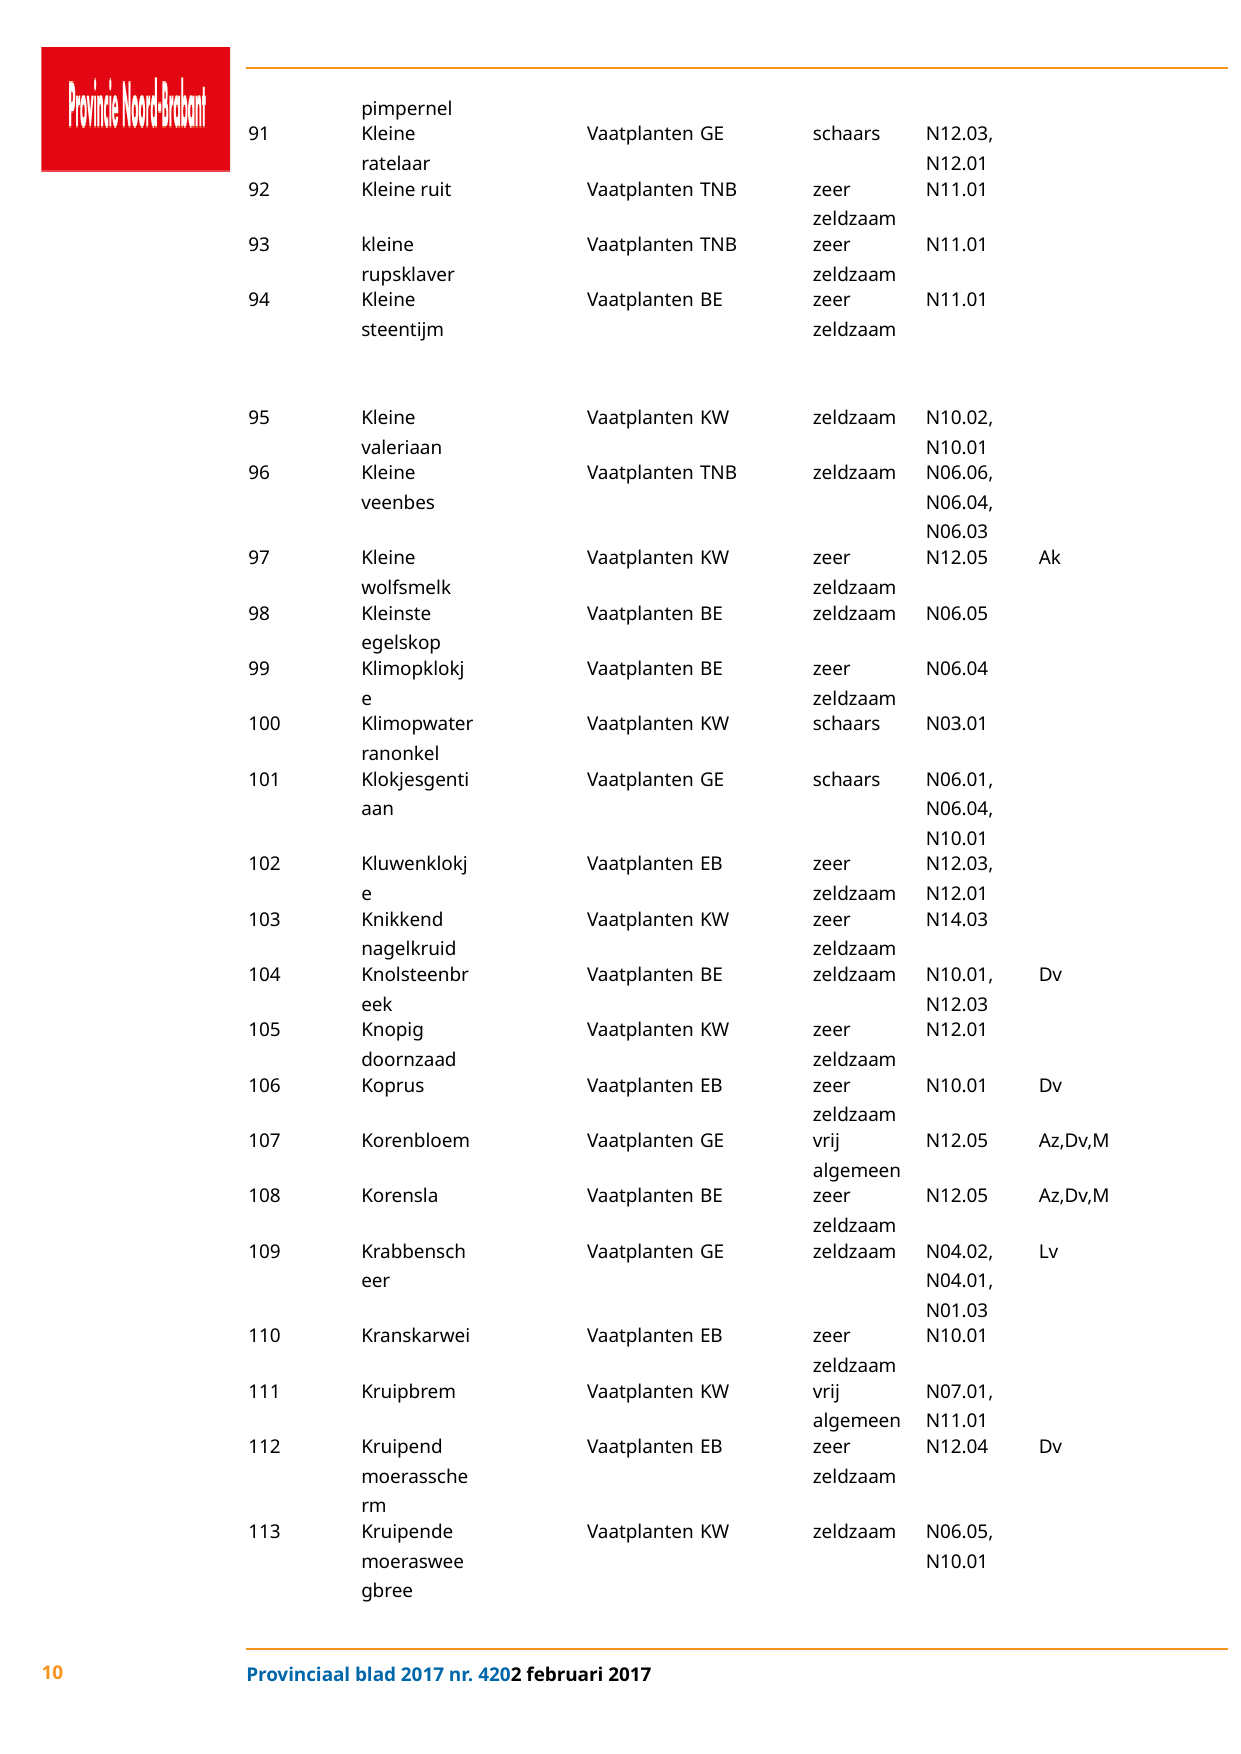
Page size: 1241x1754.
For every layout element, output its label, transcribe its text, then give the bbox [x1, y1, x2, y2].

table_cell [474, 545, 587, 600]
table_cell [474, 231, 587, 286]
table_cell [1039, 121, 1152, 176]
table_cell KW [700, 545, 813, 600]
table_cell zeer zeldzaam [813, 1183, 926, 1238]
table_cell 97 [248, 545, 361, 600]
table_cell Vaatplanten [587, 851, 700, 906]
table_cell Vaatplanten [587, 545, 700, 600]
table_cell schaars [813, 121, 926, 176]
table_cell EB [700, 1323, 813, 1378]
table_cell Vaatplanten [587, 766, 700, 851]
table_cell [1039, 1378, 1152, 1433]
table_cell N12.03, N12.01 [926, 121, 1038, 176]
table_cell zeldzaam [813, 460, 926, 544]
table_cell Knopig doornzaad [361, 1017, 474, 1072]
table_cell [474, 906, 587, 961]
table_cell Knikkend nagelkruid [361, 906, 474, 961]
table_cell Klimopklokje [361, 655, 474, 710]
table_cell EB [700, 1072, 813, 1127]
table_header Kleine valeriaan [361, 404, 474, 459]
table_cell [700, 95, 813, 121]
table_cell vrij algemeen [813, 1378, 926, 1433]
table_cell zeer zeldzaam [813, 176, 926, 231]
table_cell zeer zeldzaam [813, 1433, 926, 1518]
table_cell KW [700, 1017, 813, 1072]
table_cell N11.01 [926, 176, 1038, 231]
table_cell zeer zeldzaam [813, 1072, 926, 1127]
table_cell N12.04 [926, 1433, 1038, 1518]
table_cell [474, 710, 587, 766]
table_cell [1039, 600, 1152, 655]
table_cell BE [700, 655, 813, 710]
table_cell zeldzaam [813, 600, 926, 655]
table_cell 112 [248, 1433, 361, 1518]
table_cell GE [700, 1127, 813, 1182]
table_cell zeer zeldzaam [813, 1323, 926, 1378]
table_cell Klimopwaterranonkel [361, 710, 474, 766]
table_cell [1039, 1518, 1152, 1603]
table_cell [474, 286, 587, 342]
table_cell KW [700, 1518, 813, 1603]
table_cell Vaatplanten [587, 710, 700, 766]
table_cell Dv [1039, 1433, 1152, 1518]
table_cell 96 [248, 460, 361, 544]
table_cell Kleine ratelaar [361, 121, 474, 176]
table_cell [474, 460, 587, 544]
table_cell [1039, 231, 1152, 286]
table_cell 106 [248, 1072, 361, 1127]
table_cell Kluwenklokje [361, 851, 474, 906]
table_cell N12.05 [926, 545, 1038, 600]
table_cell [587, 95, 700, 121]
table_cell 109 [248, 1238, 361, 1323]
table_cell Koprus [361, 1072, 474, 1127]
table_cell vrij algemeen [813, 1127, 926, 1182]
table_cell N14.03 [926, 906, 1038, 961]
table_cell [474, 961, 587, 1017]
table_cell Az,Dv,M [1039, 1183, 1152, 1238]
table_cell Vaatplanten [587, 460, 700, 544]
table_cell Korensla [361, 1183, 474, 1238]
table_cell Kruipende moerasweegbree [361, 1518, 474, 1603]
table_cell zeer zeldzaam [813, 851, 926, 906]
picture [41, 47, 231, 172]
table_cell zeer zeldzaam [813, 231, 926, 286]
table_cell [1039, 176, 1152, 231]
table_cell [474, 851, 587, 906]
table_cell GE [700, 121, 813, 176]
table_cell Vaatplanten [587, 1183, 700, 1238]
table_cell 110 [248, 1323, 361, 1378]
table_cell [1039, 95, 1152, 121]
table_cell BE [700, 1183, 813, 1238]
table_cell [474, 1017, 587, 1072]
table_cell GE [700, 766, 813, 851]
table_cell [1039, 766, 1152, 851]
table_cell [474, 600, 587, 655]
table_cell TNB [700, 176, 813, 231]
table_cell 98 [248, 600, 361, 655]
table_cell 101 [248, 766, 361, 851]
table_cell 107 [248, 1127, 361, 1182]
table_cell zeldzaam [813, 1238, 926, 1323]
table_cell Kleinste egelskop [361, 600, 474, 655]
table_cell N10.01 [926, 1072, 1038, 1127]
table_cell [1039, 1017, 1152, 1072]
table_cell Korenbloem [361, 1127, 474, 1182]
table_cell zeer zeldzaam [813, 1017, 926, 1072]
table_cell [474, 766, 587, 851]
table_cell [474, 1127, 587, 1182]
table_cell 113 [248, 1518, 361, 1603]
table_cell N10.01, N12.03 [926, 961, 1038, 1017]
table_cell N06.05, N10.01 [926, 1518, 1038, 1603]
table_cell 104 [248, 961, 361, 1017]
table_cell [1039, 655, 1152, 710]
table_cell Vaatplanten [587, 176, 700, 231]
table_cell 99 [248, 655, 361, 710]
table_cell TNB [700, 460, 813, 544]
table_cell [1039, 710, 1152, 766]
table_cell TNB [700, 231, 813, 286]
table_cell Knolsteenbreek [361, 961, 474, 1017]
table_cell 100 [248, 710, 361, 766]
table_cell N07.01, N11.01 [926, 1378, 1038, 1433]
table_cell Vaatplanten [587, 1323, 700, 1378]
table_cell 103 [248, 906, 361, 961]
table_cell Vaatplanten [587, 1238, 700, 1323]
table_cell BE [700, 286, 813, 342]
table_cell GE [700, 1238, 813, 1323]
table_cell Lv [1039, 1238, 1152, 1323]
table_cell Ak [1039, 545, 1152, 600]
table_cell N06.04 [926, 655, 1038, 710]
table_cell Kruipend moerasscherm [361, 1433, 474, 1518]
table_cell EB [700, 1433, 813, 1518]
table_header N10.02, N10.01 [926, 404, 1038, 459]
table_cell [1039, 1323, 1152, 1378]
table_cell Vaatplanten [587, 121, 700, 176]
table_cell Vaatplanten [587, 1378, 700, 1433]
table_cell [1039, 906, 1152, 961]
table_cell zeer zeldzaam [813, 545, 926, 600]
table_header Vaatplanten [587, 404, 700, 459]
table_cell BE [700, 600, 813, 655]
table_cell N12.05 [926, 1183, 1038, 1238]
table_cell zeldzaam [813, 1518, 926, 1603]
table_cell Vaatplanten [587, 961, 700, 1017]
table_cell [1039, 460, 1152, 544]
table_cell Vaatplanten [587, 1127, 700, 1182]
table_cell [813, 95, 926, 121]
table_cell zeldzaam [813, 961, 926, 1017]
table_cell zeer zeldzaam [813, 286, 926, 342]
table_cell N06.06, N06.04, N06.03 [926, 460, 1038, 544]
table_cell [474, 95, 587, 121]
table_cell Vaatplanten [587, 1017, 700, 1072]
table_cell Kranskarwei [361, 1323, 474, 1378]
table_cell 91 [248, 121, 361, 176]
table_cell 102 [248, 851, 361, 906]
table_cell N04.02, N04.01, N01.03 [926, 1238, 1038, 1323]
table_cell 105 [248, 1017, 361, 1072]
table_cell N11.01 [926, 286, 1038, 342]
table_cell pimpernel [361, 95, 474, 121]
table_cell N06.05 [926, 600, 1038, 655]
table_cell Kleine veenbes [361, 460, 474, 544]
table_cell Kruipbrem [361, 1378, 474, 1433]
table_cell Dv [1039, 1072, 1152, 1127]
table_cell [474, 1378, 587, 1433]
table_cell [1039, 851, 1152, 906]
table_cell [474, 121, 587, 176]
table_cell 94 [248, 286, 361, 342]
table_cell [474, 1323, 587, 1378]
table_cell [474, 1072, 587, 1127]
table_cell N12.03, N12.01 [926, 851, 1038, 906]
table_cell N06.01, N06.04, N10.01 [926, 766, 1038, 851]
table_cell KW [700, 710, 813, 766]
table_cell [474, 655, 587, 710]
table_cell N12.01 [926, 1017, 1038, 1072]
table_cell [248, 95, 361, 121]
table_cell 93 [248, 231, 361, 286]
table_cell N12.05 [926, 1127, 1038, 1182]
table_cell Vaatplanten [587, 286, 700, 342]
table_header [1039, 404, 1152, 459]
table_cell Vaatplanten [587, 1518, 700, 1603]
table_cell [926, 95, 1038, 121]
table_cell KW [700, 1378, 813, 1433]
table_cell Vaatplanten [587, 1072, 700, 1127]
table_cell Vaatplanten [587, 231, 700, 286]
table_cell [474, 1433, 587, 1518]
table_cell N03.01 [926, 710, 1038, 766]
table_cell Krabbenscheer [361, 1238, 474, 1323]
table_cell 111 [248, 1378, 361, 1433]
table_cell Kleine ruit [361, 176, 474, 231]
table_header zeldzaam [813, 404, 926, 459]
table_cell BE [700, 961, 813, 1017]
table_cell Dv [1039, 961, 1152, 1017]
table_cell Vaatplanten [587, 906, 700, 961]
table_header [474, 404, 587, 459]
table_cell [474, 176, 587, 231]
table_cell Vaatplanten [587, 655, 700, 710]
table_cell [474, 1183, 587, 1238]
table_cell 108 [248, 1183, 361, 1238]
table_cell KW [700, 906, 813, 961]
table_cell Kleine steentijm [361, 286, 474, 342]
table_cell Vaatplanten [587, 600, 700, 655]
table_cell [474, 1238, 587, 1323]
table_cell N10.01 [926, 1323, 1038, 1378]
table_cell EB [700, 851, 813, 906]
table_cell 92 [248, 176, 361, 231]
table_cell N11.01 [926, 231, 1038, 286]
table_header KW [700, 404, 813, 459]
table_cell zeer zeldzaam [813, 655, 926, 710]
table_cell zeer zeldzaam [813, 906, 926, 961]
table_cell Klokjesgentiaan [361, 766, 474, 851]
table_cell schaars [813, 710, 926, 766]
table_cell kleine rupsklaver [361, 231, 474, 286]
table_cell schaars [813, 766, 926, 851]
table_cell Vaatplanten [587, 1433, 700, 1518]
table_cell [1039, 286, 1152, 342]
table_cell Az,Dv,M [1039, 1127, 1152, 1182]
table_header 95 [248, 404, 361, 459]
table_cell [474, 1518, 587, 1603]
table_cell Kleine wolfsmelk [361, 545, 474, 600]
